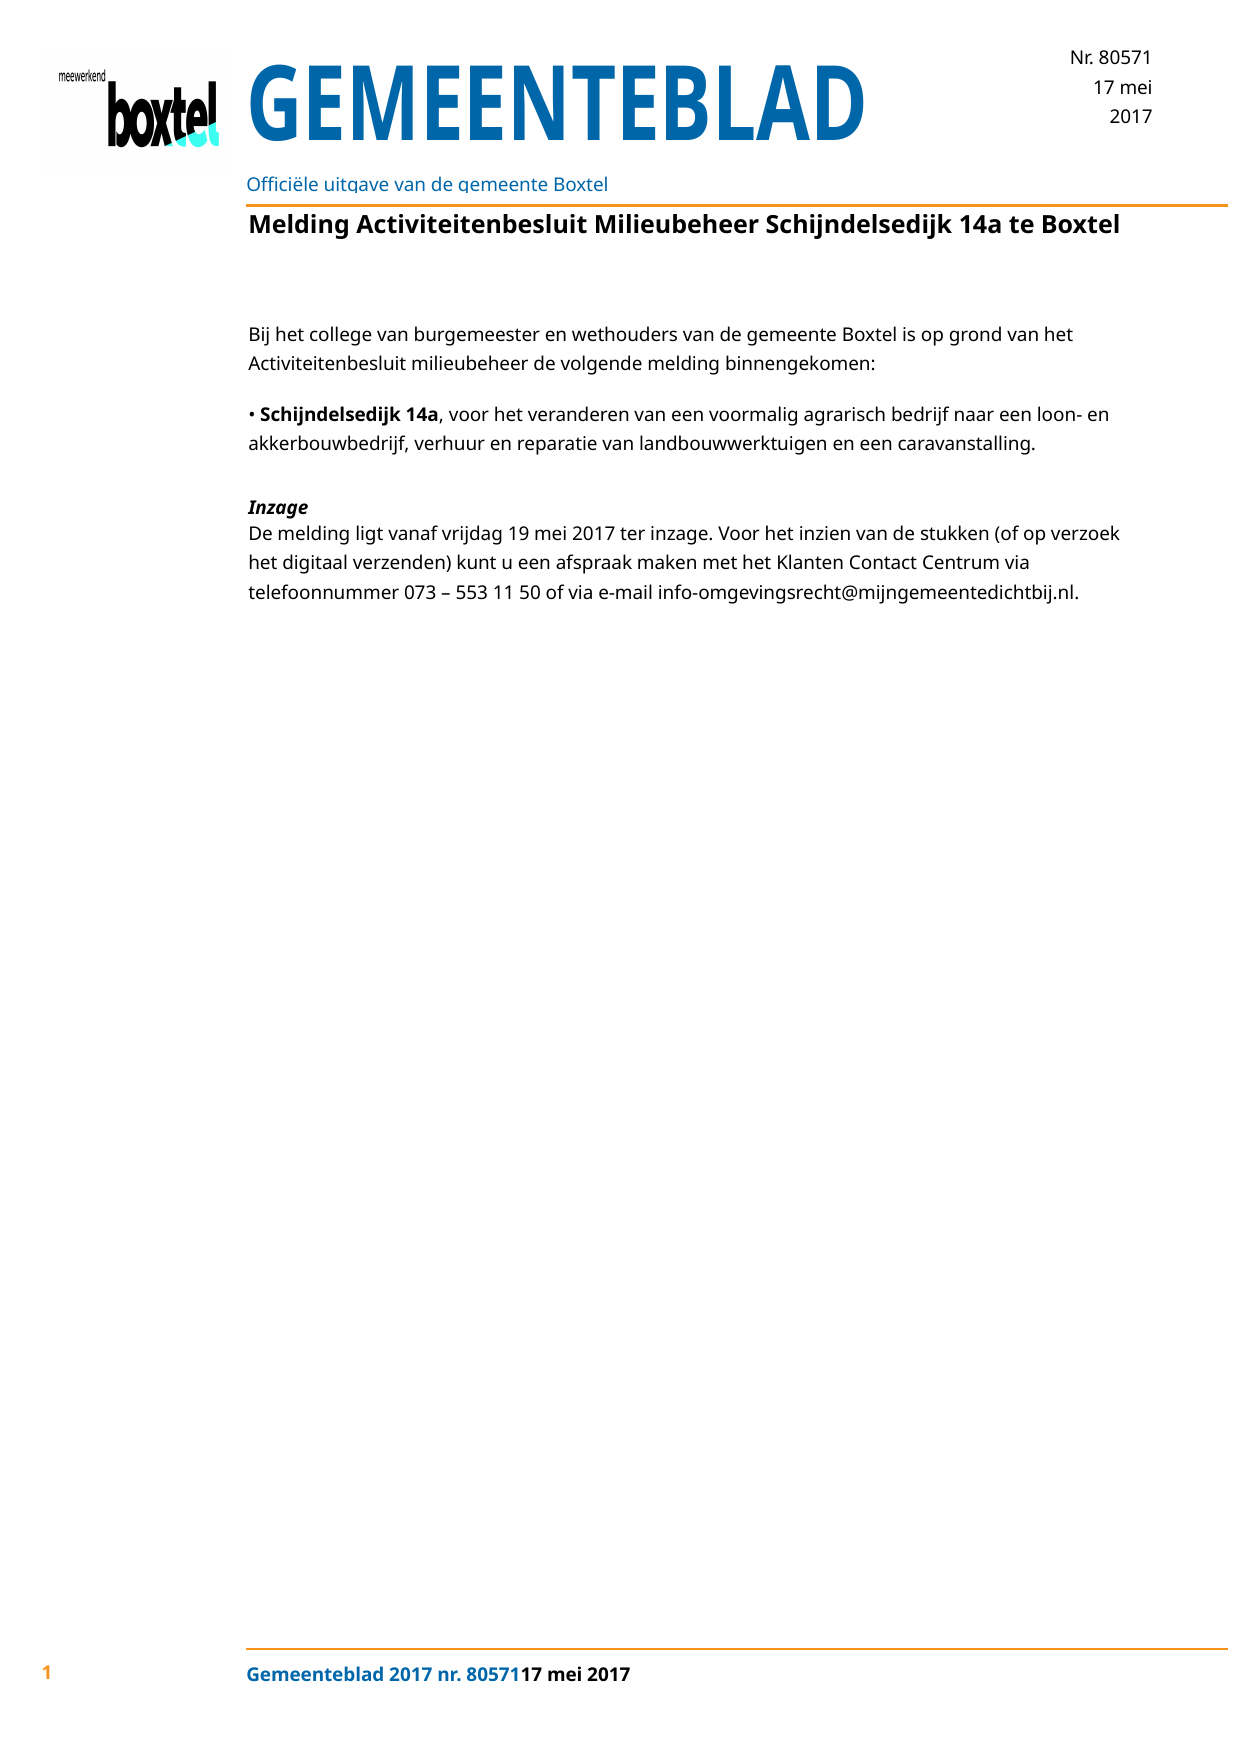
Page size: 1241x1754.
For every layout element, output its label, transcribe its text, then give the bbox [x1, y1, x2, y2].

text Inzage [248, 494, 1152, 520]
text De melding ligt vanaf vrijdag 19 mei 2017 ter inzage. Voor het inzien van de stukken (of op verzoek het digitaal verzenden) kunt u een afspraak maken met het Klanten Contact Centrum via telefoonnummer 073 – 553 11 50 of via e-mail info-omgevingsrecht@mijngemeentedichtbij.nl. [248, 520, 1152, 605]
text Bij het college van burgemeester en wethouders van de gemeente Boxtel is op grond van het Activiteitenbesluit milieubeheer de volgende melding binnengekomen: [248, 321, 1152, 376]
text • Schijndelsedijk 14a, voor het veranderen van een voormalig agrarisch bedrijf naar een loon- en akkerbouwbedrijf, verhuur en reparatie van landbouwwerktuigen en een caravanstalling. [248, 401, 1152, 456]
text Melding Activiteitenbesluit Milieubeheer Schijndelsedijk 14a te Boxtel [248, 207, 1152, 241]
picture [41, 47, 231, 172]
